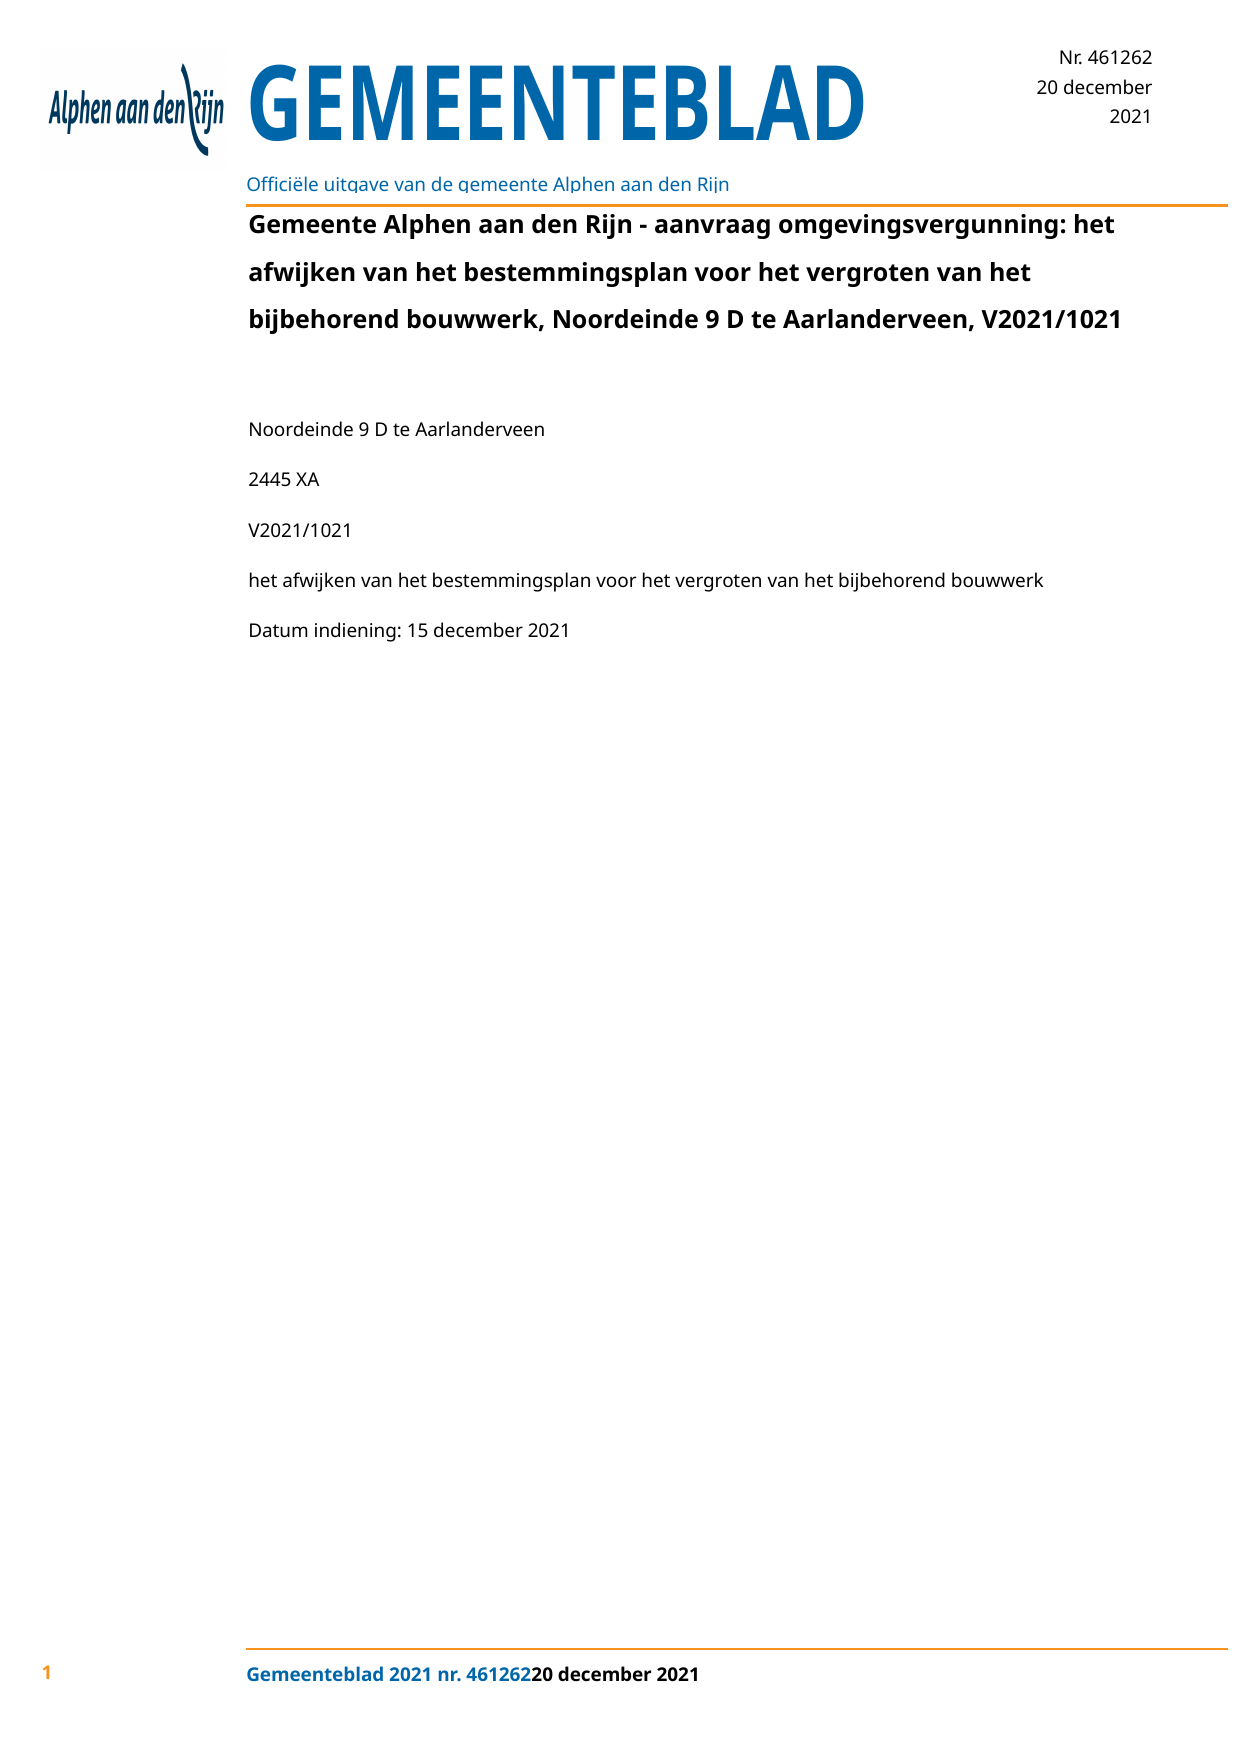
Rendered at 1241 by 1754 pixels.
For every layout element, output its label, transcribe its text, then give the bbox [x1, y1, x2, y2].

text Datum indiening: 15 december 2021 [248, 618, 1152, 643]
text V2021/1021 [248, 517, 1152, 542]
picture [41, 47, 231, 172]
text Noordeinde 9 D te Aarlanderveen [248, 416, 1152, 442]
text Gemeente Alphen aan den Rijn - aanvraag omgevingsvergunning: het afwijken van het bestemmingsplan voor het vergroten van het bijbehorend bouwwerk, Noordeinde 9 D te Aarlanderveen, V2021/1021 [248, 207, 1152, 336]
text 2445 XA [248, 466, 1152, 492]
text het afwijken van het bestemmingsplan voor het vergroten van het bijbehorend bouwwerk [248, 567, 1152, 593]
